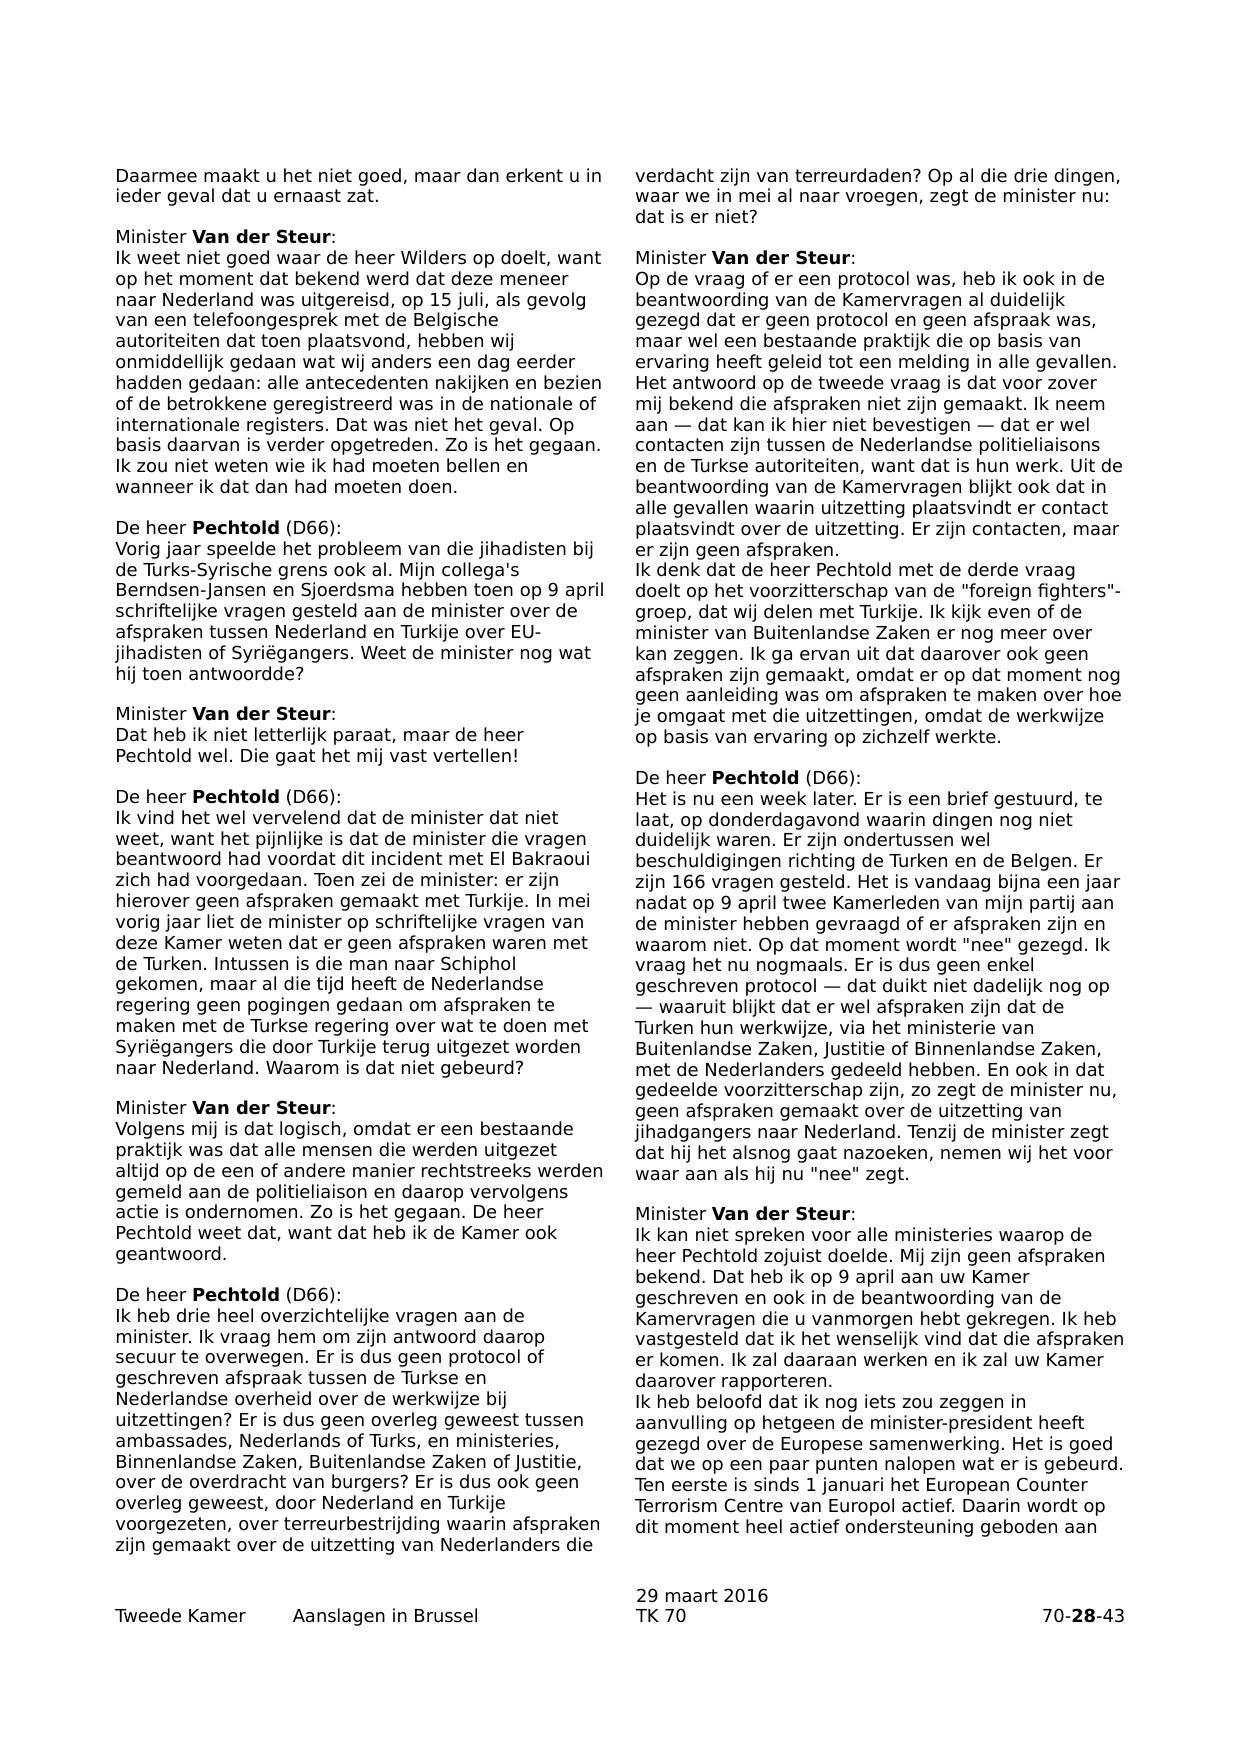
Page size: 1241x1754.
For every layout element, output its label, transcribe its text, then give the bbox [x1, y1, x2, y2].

text Ik heb beloofd dat ik nog iets zou zeggen in aanvulling op hetgeen de minister-president heeft gezegd over de Europese samenwerking. Het is goed dat we op een paar punten nalopen wat er is gebeurd. Ten eerste is sinds 1 januari het European Counter Terrorism Centre van Europol actief. Daarin wordt op dit moment heel actief ondersteuning geboden aan [635, 1392, 1125, 1537]
text De heer Pechtold (D66): [115, 787, 605, 807]
text Volgens mij is dat logisch, omdat er een bestaande praktijk was dat alle mensen die werden uitgezet altijd op de een of andere manier rechtstreeks werden gemeld aan de politieliaison en daarop vervolgens actie is ondernomen. Zo is het gegaan. De heer Pechtold weet dat, want dat heb ik de Kamer ook geantwoord. [115, 1119, 605, 1265]
text verdacht zijn van terreurdaden? Op al die drie dingen, waar we in mei al naar vroegen, zegt de minister nu: dat is er niet? [635, 165, 1125, 228]
text Daarmee maakt u het niet goed, maar dan erkent u in ieder geval dat u ernaast zat. [115, 165, 605, 207]
text Minister Van der Steur: [115, 1098, 605, 1119]
text De heer Pechtold (D66): [635, 768, 1125, 788]
text De heer Pechtold (D66): [115, 1285, 605, 1306]
text Minister Van der Steur: [635, 1204, 1125, 1225]
text Ik weet niet goed waar de heer Wilders op doelt, want op het moment dat bekend werd dat deze meneer naar Nederland was uitgereisd, op 15 juli, als gevolg van een telefoongesprek met de Belgische autoriteiten dat toen plaatsvond, hebben wij onmiddellijk gedaan wat wij anders een dag eerder hadden gedaan: alle antecedenten nakijken en bezien of de betrokkene geregistreerd was in de nationale of internationale registers. Dat was niet het geval. Op basis daarvan is verder opgetreden. Zo is het gegaan. Ik zou niet weten wie ik had moeten bellen en wanneer ik dat dan had moeten doen. [115, 248, 605, 498]
text Vorig jaar speelde het probleem van die jihadisten bij de Turks-Syrische grens ook al. Mijn collega's Berndsen-Jansen en Sjoerdsma hebben toen op 9 april schriftelijke vragen gesteld aan de minister over de afspraken tussen Nederland en Turkije over EU-jihadisten of Syriëgangers. Weet de minister nog wat hij toen antwoordde? [115, 538, 605, 684]
text De heer Pechtold (D66): [115, 518, 605, 538]
text Ik heb drie heel overzichtelijke vragen aan de minister. Ik vraag hem om zijn antwoord daarop secuur te overwegen. Er is dus geen protocol of geschreven afspraak tussen de Turkse en Nederlandse overheid over de werkwijze bij uitzettingen? Er is dus geen overleg geweest tussen ambassades, Nederlands of Turks, en ministeries, Binnenlandse Zaken, Buitenlandse Zaken of Justitie, over de overdracht van burgers? Er is dus ook geen overleg geweest, door Nederland en Turkije voorgezeten, over terreurbestrijding waarin afspraken zijn gemaakt over de uitzetting van Nederlanders die [115, 1306, 605, 1556]
text Minister Van der Steur: [115, 227, 605, 248]
text Ik vind het wel vervelend dat de minister dat niet weet, want het pijnlijke is dat de minister die vragen beantwoord had voordat dit incident met El Bakraoui zich had voorgedaan. Toen zei de minister: er zijn hierover geen afspraken gemaakt met Turkije. In mei vorig jaar liet de minister op schriftelijke vragen van deze Kamer weten dat er geen afspraken waren met de Turken. Intussen is die man naar Schiphol gekomen, maar al die tijd heeft de Nederlandse regering geen pogingen gedaan om afspraken te maken met de Turkse regering over wat te doen met Syriëgangers die door Turkije terug uitgezet worden naar Nederland. Waarom is dat niet gebeurd? [115, 807, 605, 1078]
text Ik kan niet spreken voor alle ministeries waarop de heer Pechtold zojuist doelde. Mij zijn geen afspraken bekend. Dat heb ik op 9 april aan uw Kamer geschreven en ook in de beantwoording van de Kamervragen die u vanmorgen hebt gekregen. Ik heb vastgesteld dat ik het wenselijk vind dat die afspraken er komen. Ik zal daaraan werken en ik zal uw Kamer daarover rapporteren. [635, 1225, 1125, 1392]
text Minister Van der Steur: [115, 704, 605, 725]
text Minister Van der Steur: [635, 248, 1125, 268]
text Het antwoord op de tweede vraag is dat voor zover mij bekend die afspraken niet zijn gemaakt. Ik neem aan — dat kan ik hier niet bevestigen — dat er wel contacten zijn tussen de Nederlandse politieliaisons en de Turkse autoriteiten, want dat is hun werk. Uit de beantwoording van de Kamervragen blijkt ook dat in alle gevallen waarin uitzetting plaatsvindt er contact plaatsvindt over de uitzetting. Er zijn contacten, maar er zijn geen afspraken. [635, 373, 1125, 560]
text Op de vraag of er een protocol was, heb ik ook in de beantwoording van de Kamervragen al duidelijk gezegd dat er geen protocol en geen afspraak was, maar wel een bestaande praktijk die op basis van ervaring heeft geleid tot een melding in alle gevallen. [635, 268, 1125, 373]
text Ik denk dat de heer Pechtold met de derde vraag doelt op het voorzitterschap van de "foreign fighters"-groep, dat wij delen met Turkije. Ik kijk even of de minister van Buitenlandse Zaken er nog meer over kan zeggen. Ik ga ervan uit dat daarover ook geen afspraken zijn gemaakt, omdat er op dat moment nog geen aanleiding was om afspraken te maken over hoe je omgaat met die uitzettingen, omdat de werkwijze op basis van ervaring op zichzelf werkte. [635, 560, 1125, 748]
text Dat heb ik niet letterlijk paraat, maar de heer Pechtold wel. Die gaat het mij vast vertellen! [115, 725, 605, 767]
text Het is nu een week later. Er is een brief gestuurd, te laat, op donderdagavond waarin dingen nog niet duidelijk waren. Er zijn ondertussen wel beschuldigingen richting de Turken en de Belgen. Er zijn 166 vragen gesteld. Het is vandaag bijna een jaar nadat op 9 april twee Kamerleden van mijn partij aan de minister hebben gevraagd of er afspraken zijn en waarom niet. Op dat moment wordt "nee" gezegd. Ik vraag het nu nogmaals. Er is dus geen enkel geschreven protocol — dat duikt niet dadelijk nog op — waaruit blijkt dat er wel afspraken zijn dat de Turken hun werkwijze, via het ministerie van Buitenlandse Zaken, Justitie of Binnenlandse Zaken, met de Nederlanders gedeeld hebben. En ook in dat gedeelde voorzitterschap zijn, zo zegt de minister nu, geen afspraken gemaakt over de uitzetting van jihadgangers naar Nederland. Tenzij de minister zegt dat hij het alsnog gaat nazoeken, nemen wij het voor waar aan als hij nu "nee" zegt. [635, 788, 1125, 1184]
